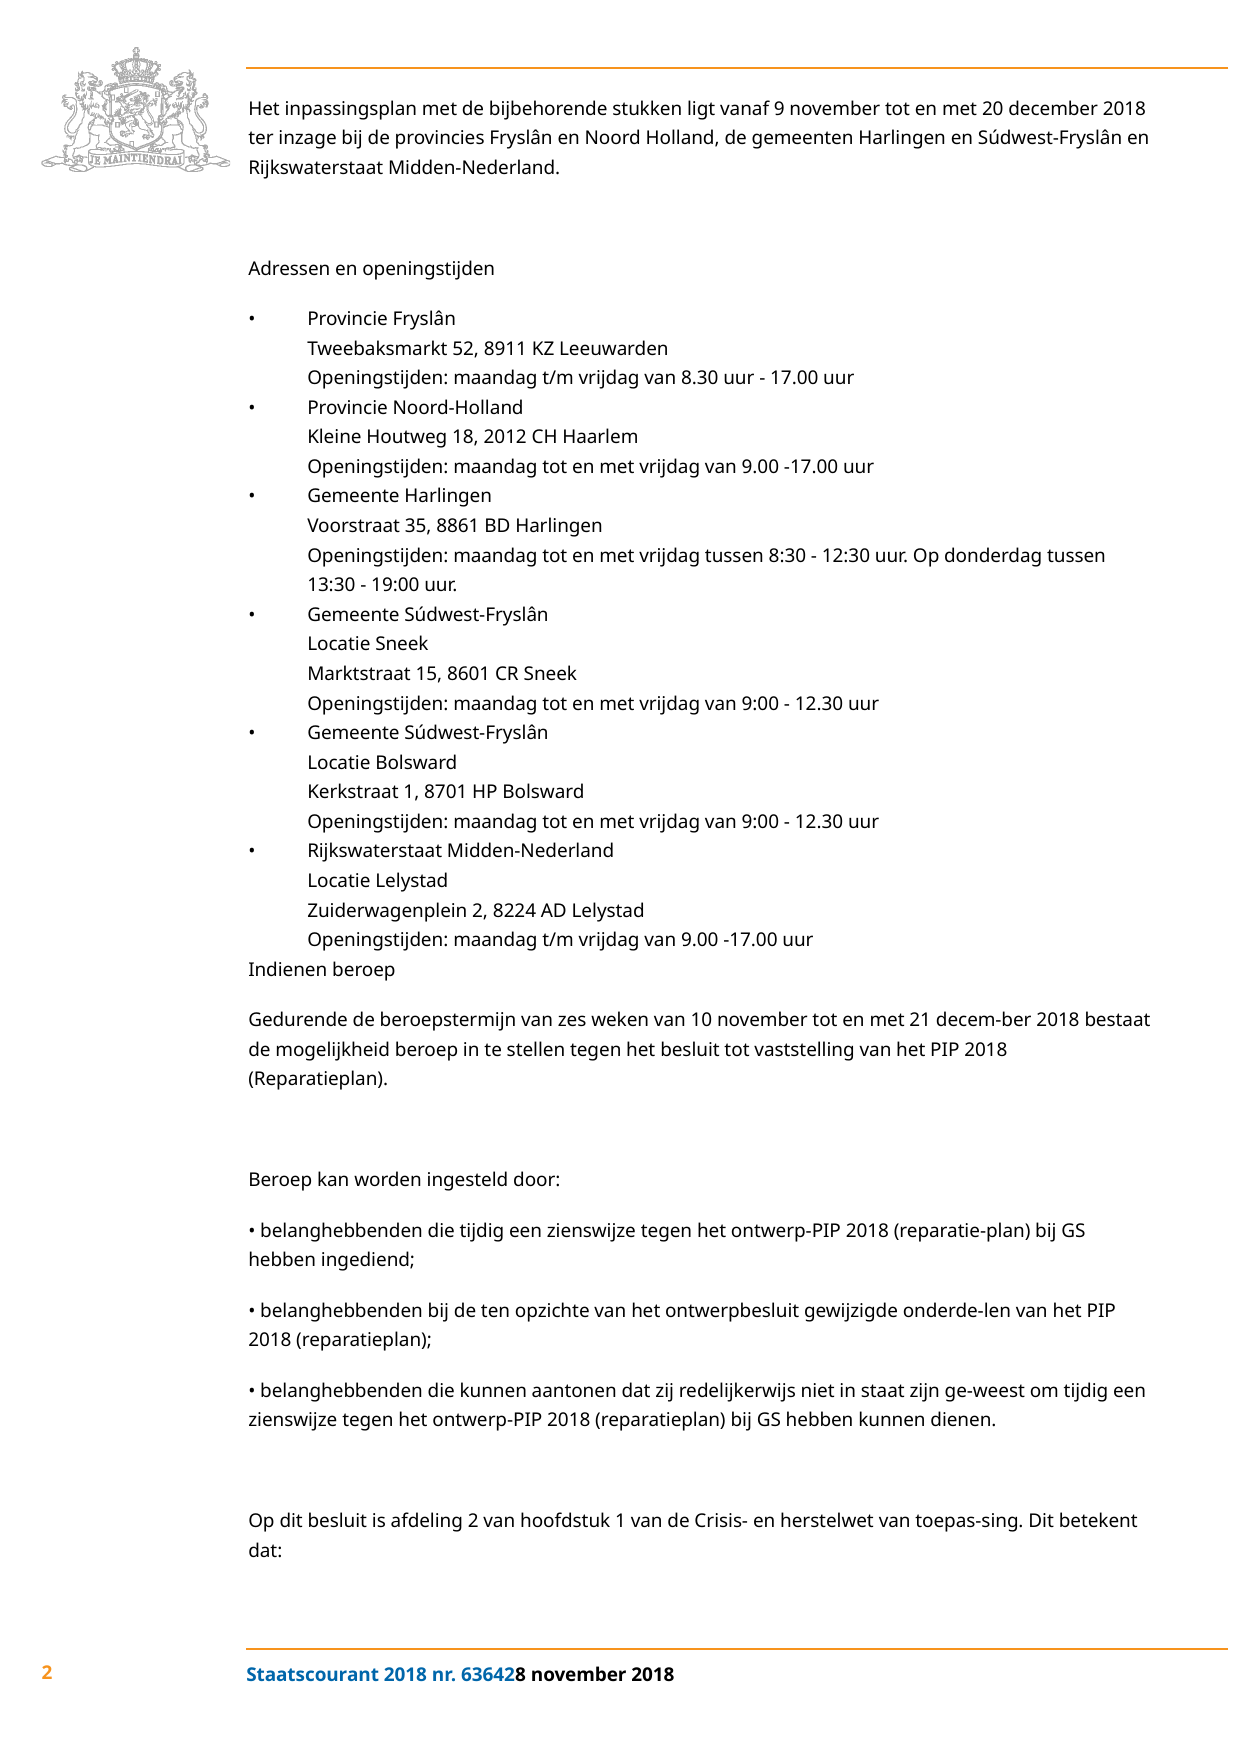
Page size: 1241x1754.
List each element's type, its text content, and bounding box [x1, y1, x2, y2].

picture [41, 47, 231, 172]
list Marktstraat 15, 8601 CR Sneek [248, 660, 1152, 686]
text • belanghebbenden bij de ten opzichte van het ontwerpbesluit gewijzigde onderde-len van het PIP 2018 (reparatieplan); [248, 1297, 1152, 1352]
list Openingstijden: maandag tot en met vrijdag van 9.00 -17.00 uur [248, 453, 1152, 479]
text Gedurende de beroepstermijn van zes weken van 10 november tot en met 21 decem-ber 2018 bestaat de mogelijkheid beroep in te stellen tegen het besluit tot vaststelling van het PIP 2018 (Reparatieplan). [248, 1006, 1152, 1091]
list Openingstijden: maandag tot en met vrijdag van 9:00 - 12.30 uur [248, 808, 1152, 834]
list Openingstijden: maandag tot en met vrijdag van 9:00 - 12.30 uur [248, 690, 1152, 716]
list Openingstijden: maandag t/m vrijdag van 9.00 -17.00 uur [248, 926, 1152, 952]
text • belanghebbenden die tijdig een zienswijze tegen het ontwerp-PIP 2018 (reparatie-plan) bij GS hebben ingediend; [248, 1217, 1152, 1272]
list Locatie Lelystad [248, 867, 1152, 893]
list Openingstijden: maandag tot en met vrijdag tussen 8:30 - 12:30 uur. Op donderdag tussen 13:30 - 19:00 uur. [248, 542, 1152, 597]
list Gemeente Súdwest-Fryslân [248, 601, 1152, 627]
list Tweebaksmarkt 52, 8911 KZ Leeuwarden [248, 335, 1152, 361]
list Gemeente Harlingen [248, 483, 1152, 508]
list Rijkswaterstaat Midden-Nederland [248, 838, 1152, 863]
list Provincie Fryslân [248, 305, 1152, 331]
list Voorstraat 35, 8861 BD Harlingen [248, 512, 1152, 538]
text Beroep kan worden ingesteld door: [248, 1166, 1152, 1192]
text Indienen beroep [248, 956, 1152, 982]
list Zuiderwagenplein 2, 8224 AD Lelystad [248, 897, 1152, 923]
list Locatie Bolsward [248, 749, 1152, 775]
list Locatie Sneek [248, 631, 1152, 656]
list Gemeente Súdwest-Fryslân [248, 719, 1152, 745]
list Kleine Houtweg 18, 2012 CH Haarlem [248, 423, 1152, 449]
text Op dit besluit is afdeling 2 van hoofdstuk 1 van de Crisis- en herstelwet van toepas-sing. Dit betekent dat: [248, 1507, 1152, 1563]
list Provincie Noord-Holland [248, 394, 1152, 420]
text • belanghebbenden die kunnen aantonen dat zij redelijkerwijs niet in staat zijn ge-weest om tijdig een zienswijze tegen het ontwerp-PIP 2018 (reparatieplan) bij GS hebben kunnen dienen. [248, 1377, 1152, 1432]
list Openingstijden: maandag t/m vrijdag van 8.30 uur - 17.00 uur [248, 364, 1152, 390]
list Kerkstraat 1, 8701 HP Bolsward [248, 778, 1152, 804]
text Adressen en openingstijden [248, 255, 1152, 281]
text Het inpassingsplan met de bijbehorende stukken ligt vanaf 9 november tot en met 20 december 2018 ter inzage bij de provincies Fryslân en Noord Holland, de gemeenten Harlingen en Súdwest-Fryslân en Rijkswaterstaat Midden-Nederland. [248, 95, 1152, 180]
